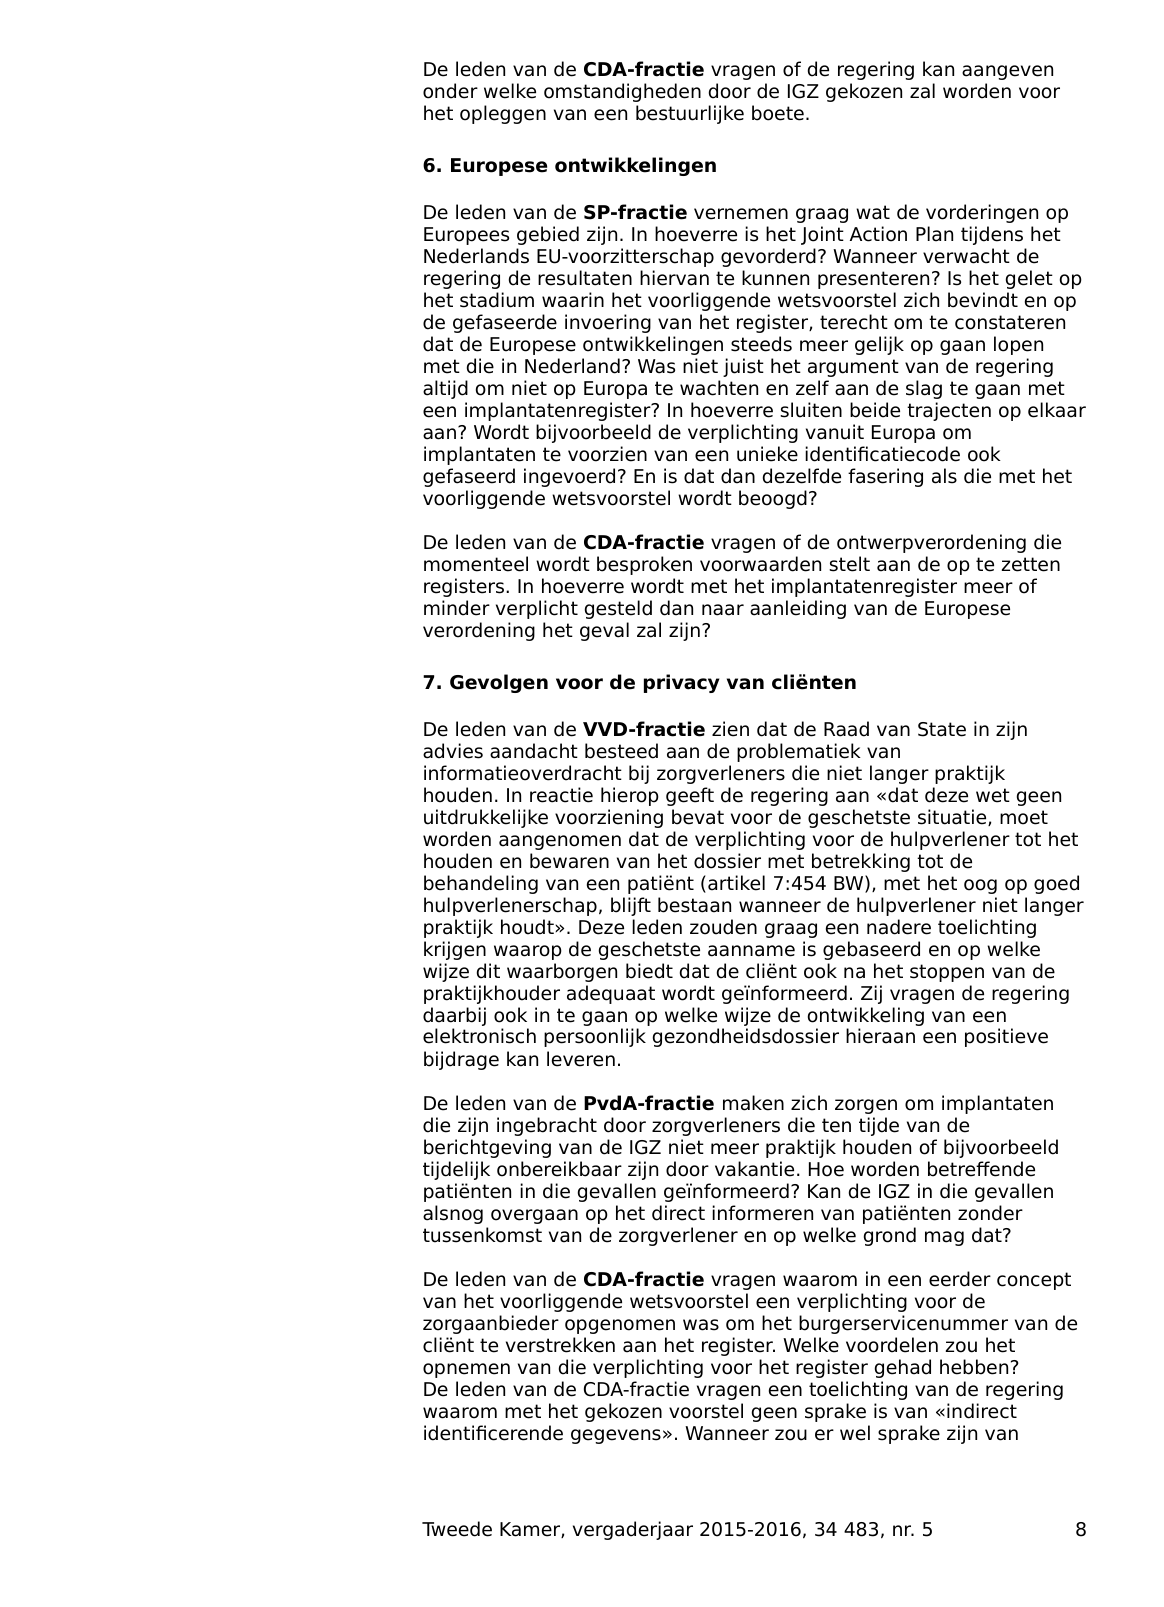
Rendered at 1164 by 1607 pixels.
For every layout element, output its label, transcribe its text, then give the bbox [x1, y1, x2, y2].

subtitle 7. Gevolgen voor de privacy van cliënten [422, 672, 1087, 694]
subtitle 6. Europese ontwikkelingen [422, 155, 1087, 177]
text De leden van de VVD-fractie zien dat de Raad van State in zijn advies aandacht besteed aan de problematiek van informatieoverdracht bij zorgverleners die niet langer praktijk houden. In reactie hierop geeft de regering aan «dat deze wet geen uitdrukkelijke voorziening bevat voor de geschetste situatie, moet worden aangenomen dat de verplichting voor de hulpverlener tot het houden en bewaren van het dossier met betrekking tot de behandeling van een patiënt (artikel 7:454 BW), met het oog op goed hulpverlenerschap, blijft bestaan wanneer de hulpverlener niet langer praktijk houdt». Deze leden zouden graag een nadere toelichting krijgen waarop de geschetste aanname is gebaseerd en op welke wijze dit waarborgen biedt dat de cliënt ook na het stoppen van de praktijkhouder adequaat wordt geïnformeerd. Zij vragen de regering daarbij ook in te gaan op welke wijze de ontwikkeling van een elektronisch persoonlijk gezondheidsdossier hieraan een positieve bijdrage kan leveren. [422, 719, 1087, 1070]
text De leden van de CDA-fractie vragen waarom in een eerder concept van het voorliggende wetsvoorstel een verplichting voor de zorgaanbieder opgenomen was om het burgerservicenummer van de cliënt te verstrekken aan het register. Welke voordelen zou het opnemen van die verplichting voor het register gehad hebben? [422, 1269, 1087, 1378]
text De leden van de CDA-fractie vragen of de regering kan aangeven onder welke omstandigheden door de IGZ gekozen zal worden voor het opleggen van een bestuurlijke boete. [422, 59, 1087, 125]
text De leden van de PvdA-fractie maken zich zorgen om implantaten die zijn ingebracht door zorgverleners die ten tijde van de berichtgeving van de IGZ niet meer praktijk houden of bijvoorbeeld tijdelijk onbereikbaar zijn door vakantie. Hoe worden betreffende patiënten in die gevallen geïnformeerd? Kan de IGZ in die gevallen alsnog overgaan op het direct informeren van patiënten zonder tussenkomst van de zorgverlener en op welke grond mag dat? [422, 1093, 1087, 1246]
text De leden van de SP-fractie vernemen graag wat de vorderingen op Europees gebied zijn. In hoeverre is het Joint Action Plan tijdens het Nederlands EU-voorzitterschap gevorderd? Wanneer verwacht de regering de resultaten hiervan te kunnen presenteren? Is het gelet op het stadium waarin het voorliggende wetsvoorstel zich bevindt en op de gefaseerde invoering van het register, terecht om te constateren dat de Europese ontwikkelingen steeds meer gelijk op gaan lopen met die in Nederland? Was niet juist het argument van de regering altijd om niet op Europa te wachten en zelf aan de slag te gaan met een implantatenregister? In hoeverre sluiten beide trajecten op elkaar aan? Wordt bijvoorbeeld de verplichting vanuit Europa om implantaten te voorzien van een unieke identificatiecode ook gefaseerd ingevoerd? En is dat dan dezelfde fasering als die met het voorliggende wetsvoorstel wordt beoogd? [422, 202, 1087, 510]
text De leden van de CDA-fractie vragen of de ontwerpverordening die momenteel wordt besproken voorwaarden stelt aan de op te zetten registers. In hoeverre wordt met het implantatenregister meer of minder verplicht gesteld dan naar aanleiding van de Europese verordening het geval zal zijn? [422, 532, 1087, 642]
text De leden van de CDA-fractie vragen een toelichting van de regering waarom met het gekozen voorstel geen sprake is van «indirect identificerende gegevens». Wanneer zou er wel sprake zijn van [422, 1378, 1087, 1444]
